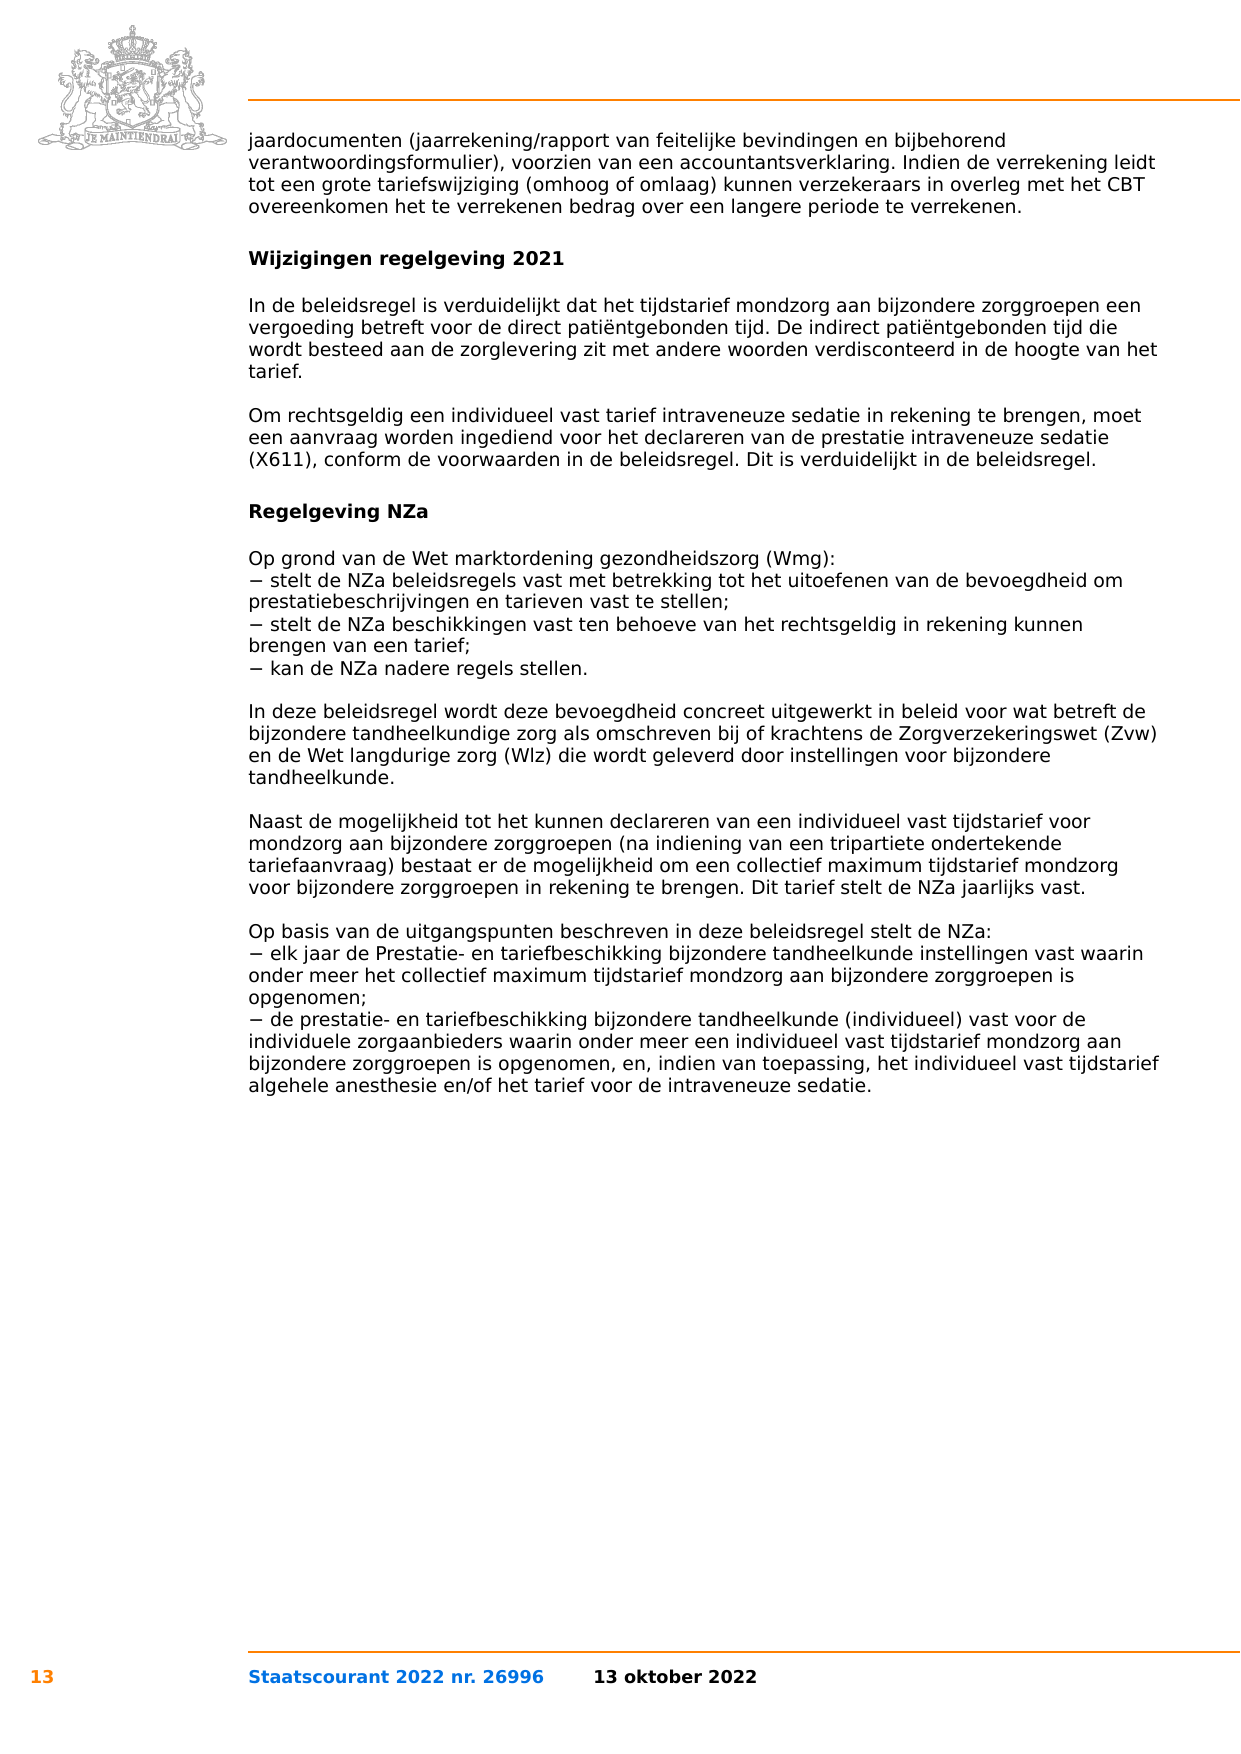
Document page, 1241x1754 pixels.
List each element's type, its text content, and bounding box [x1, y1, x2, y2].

text In deze beleidsregel wordt deze bevoegdheid concreet uitgewerkt in beleid voor wat betreft de bijzondere tandheelkundige zorg als omschreven bij of krachtens de Zorgverzekeringswet (Zvw) en de Wet langdurige zorg (Wlz) die wordt geleverd door instellingen voor bijzondere tandheelkunde. [248, 701, 1163, 789]
subtitle Regelgeving NZa [248, 501, 1163, 522]
subtitle Wijzigingen regelgeving 2021 [248, 248, 1163, 270]
text Op basis van de uitgangspunten beschreven in deze beleidsregel stelt de NZa: [248, 921, 1163, 943]
text jaardocumenten (jaarrekening/rapport van feitelijke bevindingen en bijbehorend verantwoordingsformulier), voorzien van een accountantsverklaring. Indien de verrekening leidt tot een grote tariefswijziging (omhoog of omlaag) kunnen verzekeraars in overleg met het CBT overeenkomen het te verrekenen bedrag over een langere periode te verrekenen. [248, 130, 1163, 218]
text In de beleidsregel is verduidelijkt dat het tijdstarief mondzorg aan bijzondere zorggroepen een vergoeding betreft voor de direct patiëntgebonden tijd. De indirect patiëntgebonden tijd die wordt besteed aan de zorglevering zit met andere woorden verdisconteerd in de hoogte van het tarief. [248, 295, 1163, 383]
text − elk jaar de Prestatie- en tariefbeschikking bijzondere tandheelkunde instellingen vast waarin onder meer het collectief maximum tijdstarief mondzorg aan bijzondere zorggroepen is opgenomen; [248, 943, 1163, 1009]
text Naast de mogelijkheid tot het kunnen declareren van een individueel vast tijdstarief voor mondzorg aan bijzondere zorggroepen (na indiening van een tripartiete ondertekende tariefaanvraag) bestaat er de mogelijkheid om een collectief maximum tijdstarief mondzorg voor bijzondere zorggroepen in rekening te brengen. Dit tarief stelt de NZa jaarlijks vast. [248, 811, 1163, 899]
text − stelt de NZa beleidsregels vast met betrekking tot het uitoefenen van de bevoegdheid om prestatiebeschrijvingen en tarieven vast te stellen; [248, 569, 1163, 613]
text − stelt de NZa beschikkingen vast ten behoeve van het rechtsgeldig in rekening kunnen brengen van een tarief; [248, 613, 1163, 657]
text − de prestatie- en tariefbeschikking bijzondere tandheelkunde (individueel) vast voor de individuele zorgaanbieders waarin onder meer een individueel vast tijdstarief mondzorg aan bijzondere zorggroepen is opgenomen, en, indien van toepassing, het individueel vast tijdstarief algehele anesthesie en/of het tarief voor de intraveneuze sedatie. [248, 1009, 1163, 1097]
picture [38, 25, 227, 150]
text Om rechtsgeldig een individueel vast tarief intraveneuze sedatie in rekening te brengen, moet een aanvraag worden ingediend voor het declareren van de prestatie intraveneuze sedatie (X611), conform de voorwaarden in de beleidsregel. Dit is verduidelijkt in de beleidsregel. [248, 404, 1163, 471]
text − kan de NZa nadere regels stellen. [248, 657, 1163, 679]
text Op grond van de Wet marktordening gezondheidszorg (Wmg): [248, 547, 1163, 569]
